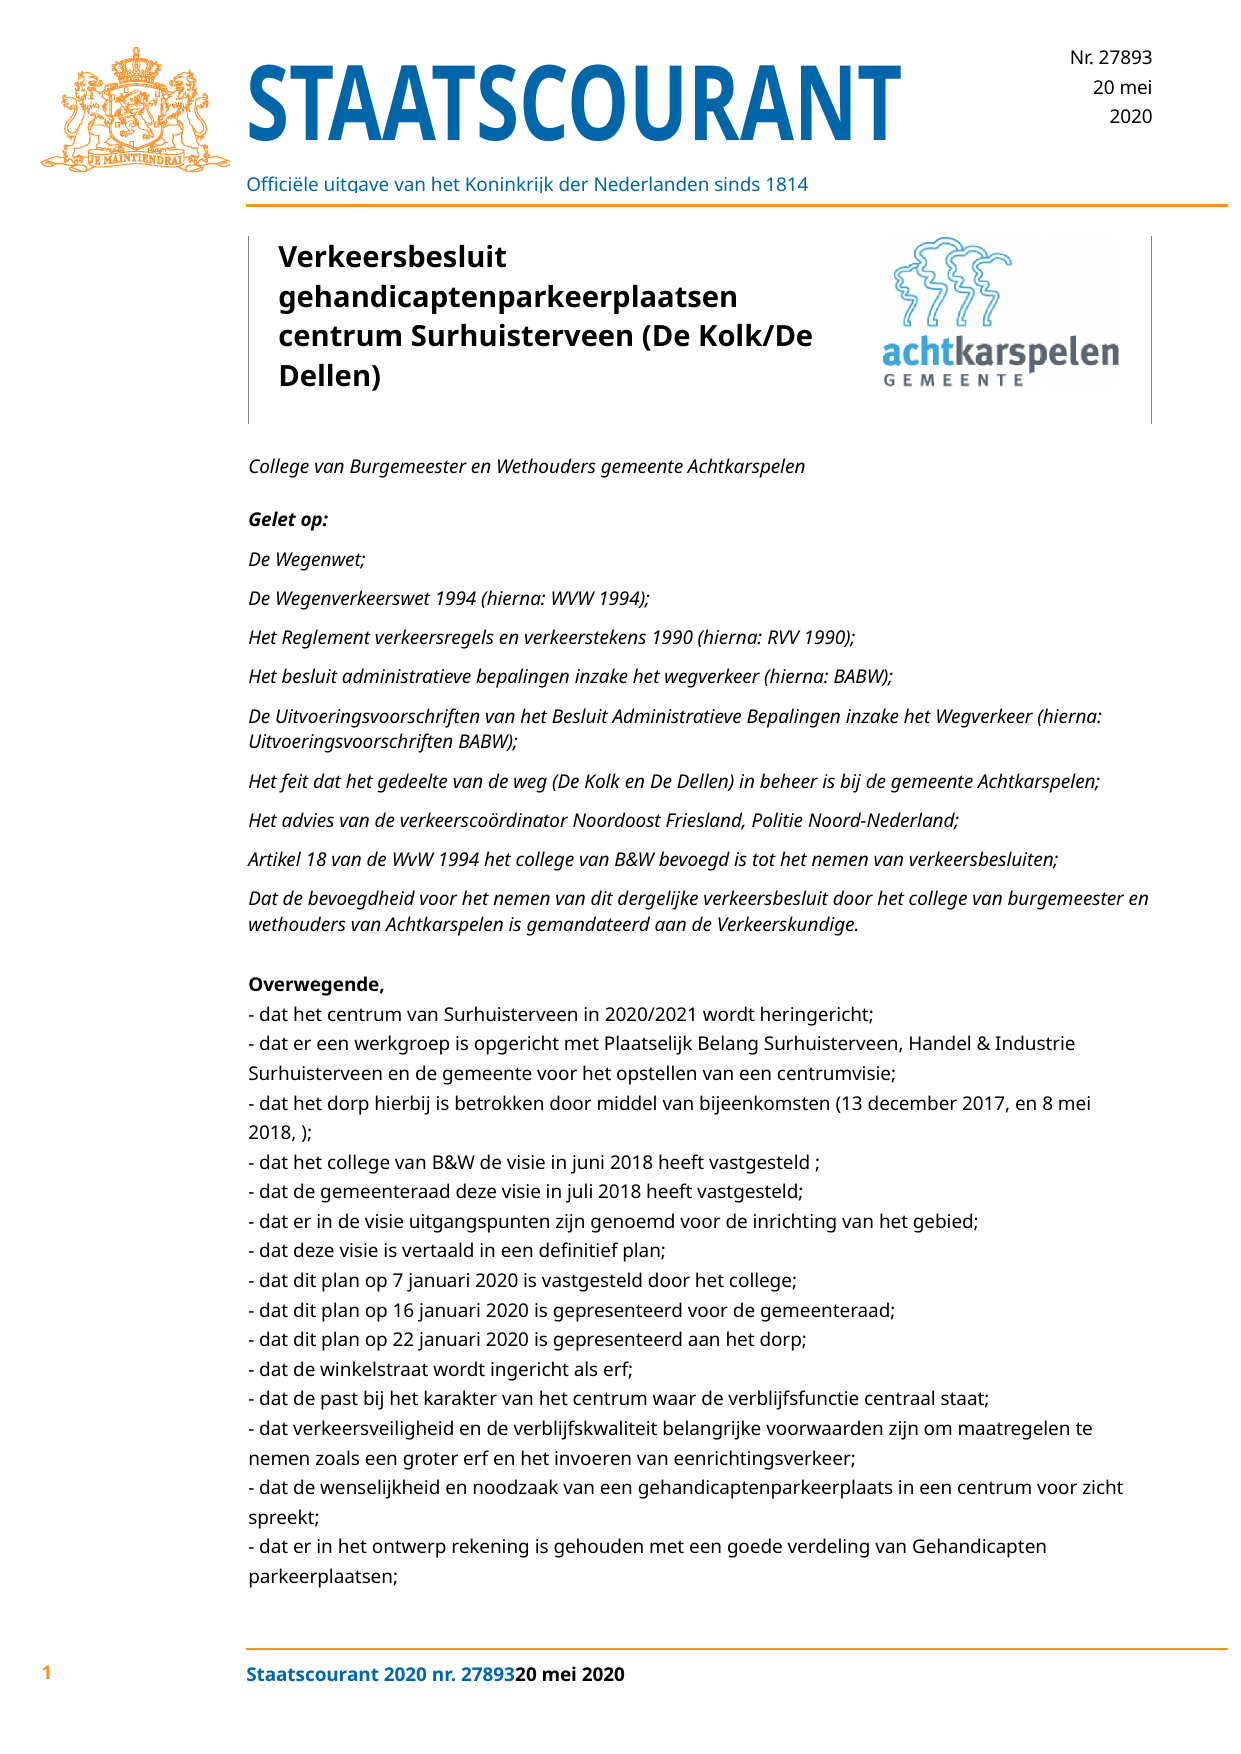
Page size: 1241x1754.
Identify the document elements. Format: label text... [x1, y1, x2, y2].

text - dat de past bij het karakter van het centrum waar de verblijfsfunctie centraal staat; [248, 1386, 1152, 1411]
text Dat de bevoegdheid voor het nemen van dit dergelijke verkeersbesluit door het college van burgemeester en wethouders van Achtkarspelen is gemandateerd aan de Verkeerskundige. [248, 886, 1152, 937]
text - dat dit plan op 16 januari 2020 is gepresenteerd voor de gemeenteraad; [248, 1297, 1152, 1323]
text - dat verkeersveiligheid en de verblijfskwaliteit belangrijke voorwaarden zijn om maatregelen te nemen zoals een groter erf en het invoeren van eenrichtingsverkeer; [248, 1415, 1152, 1471]
text Overwegende, [248, 971, 1152, 997]
text - dat deze visie is vertaald in een definitief plan; [248, 1238, 1152, 1263]
text De Wegenwet; [248, 546, 1152, 571]
text Het Reglement verkeersregels en verkeerstekens 1990 (hierna: RVV 1990); [248, 624, 1152, 650]
picture [41, 47, 231, 172]
table_header Verkeersbesluit gehandicaptenparkeerplaatsen centrum Surhuisterveen (De Kolk/De Dellen) [249, 236, 850, 424]
text Het besluit administratieve bepalingen inzake het wegverkeer (hierna: BABW); [248, 663, 1152, 689]
text College van Burgemeester en Wethouders gemeente Achtkarspelen [248, 454, 1152, 479]
table_header [850, 236, 1151, 424]
text - dat er een werkgroep is opgericht met Plaatselijk Belang Surhuisterveen, Handel & Industrie Surhuisterveen en de gemeente voor het opstellen van een centrumvisie; [248, 1031, 1152, 1086]
text - dat het college van B&W de visie in juni 2018 heeft vastgesteld ; [248, 1149, 1152, 1175]
text De Wegenverkeerswet 1994 (hierna: WVW 1994); [248, 585, 1152, 611]
text Artikel 18 van de WvW 1994 het college van B&W bevoegd is tot het nemen van verkeersbesluiten; [248, 846, 1152, 872]
text - dat dit plan op 7 januari 2020 is vastgesteld door het college; [248, 1267, 1152, 1293]
text - dat het dorp hierbij is betrokken door middel van bijeenkomsten (13 december 2017, en 8 mei 2018, ); [248, 1090, 1152, 1145]
text Gelet op: [248, 506, 1152, 532]
text De Uitvoeringsvoorschriften van het Besluit Administratieve Bepalingen inzake het Wegverkeer (hierna: Uitvoeringsvoorschriften BABW); [248, 703, 1152, 754]
text - dat de wenselijkheid en noodzaak van een gehandicaptenparkeerplaats in een centrum voor zicht spreekt; [248, 1474, 1152, 1530]
picture [882, 236, 1119, 387]
text Het feit dat het gedeelte van de weg (De Kolk en De Dellen) in beheer is bij de gemeente Achtkarspelen; [248, 768, 1152, 793]
text - dat de winkelstraat wordt ingericht als erf; [248, 1356, 1152, 1382]
text - dat de gemeenteraad deze visie in juli 2018 heeft vastgesteld; [248, 1178, 1152, 1204]
text - dat er in de visie uitgangspunten zijn genoemd voor de inrichting van het gebied; [248, 1208, 1152, 1234]
text - dat er in het ontwerp rekening is gehouden met een goede verdeling van Gehandicapten parkeerplaatsen; [248, 1533, 1152, 1589]
text - dat het centrum van Surhuisterveen in 2020/2021 wordt heringericht; [248, 1001, 1152, 1027]
text - dat dit plan op 22 januari 2020 is gepresenteerd aan het dorp; [248, 1326, 1152, 1352]
text Het advies van de verkeerscoördinator Noordoost Friesland, Politie Noord-Nederland; [248, 807, 1152, 833]
